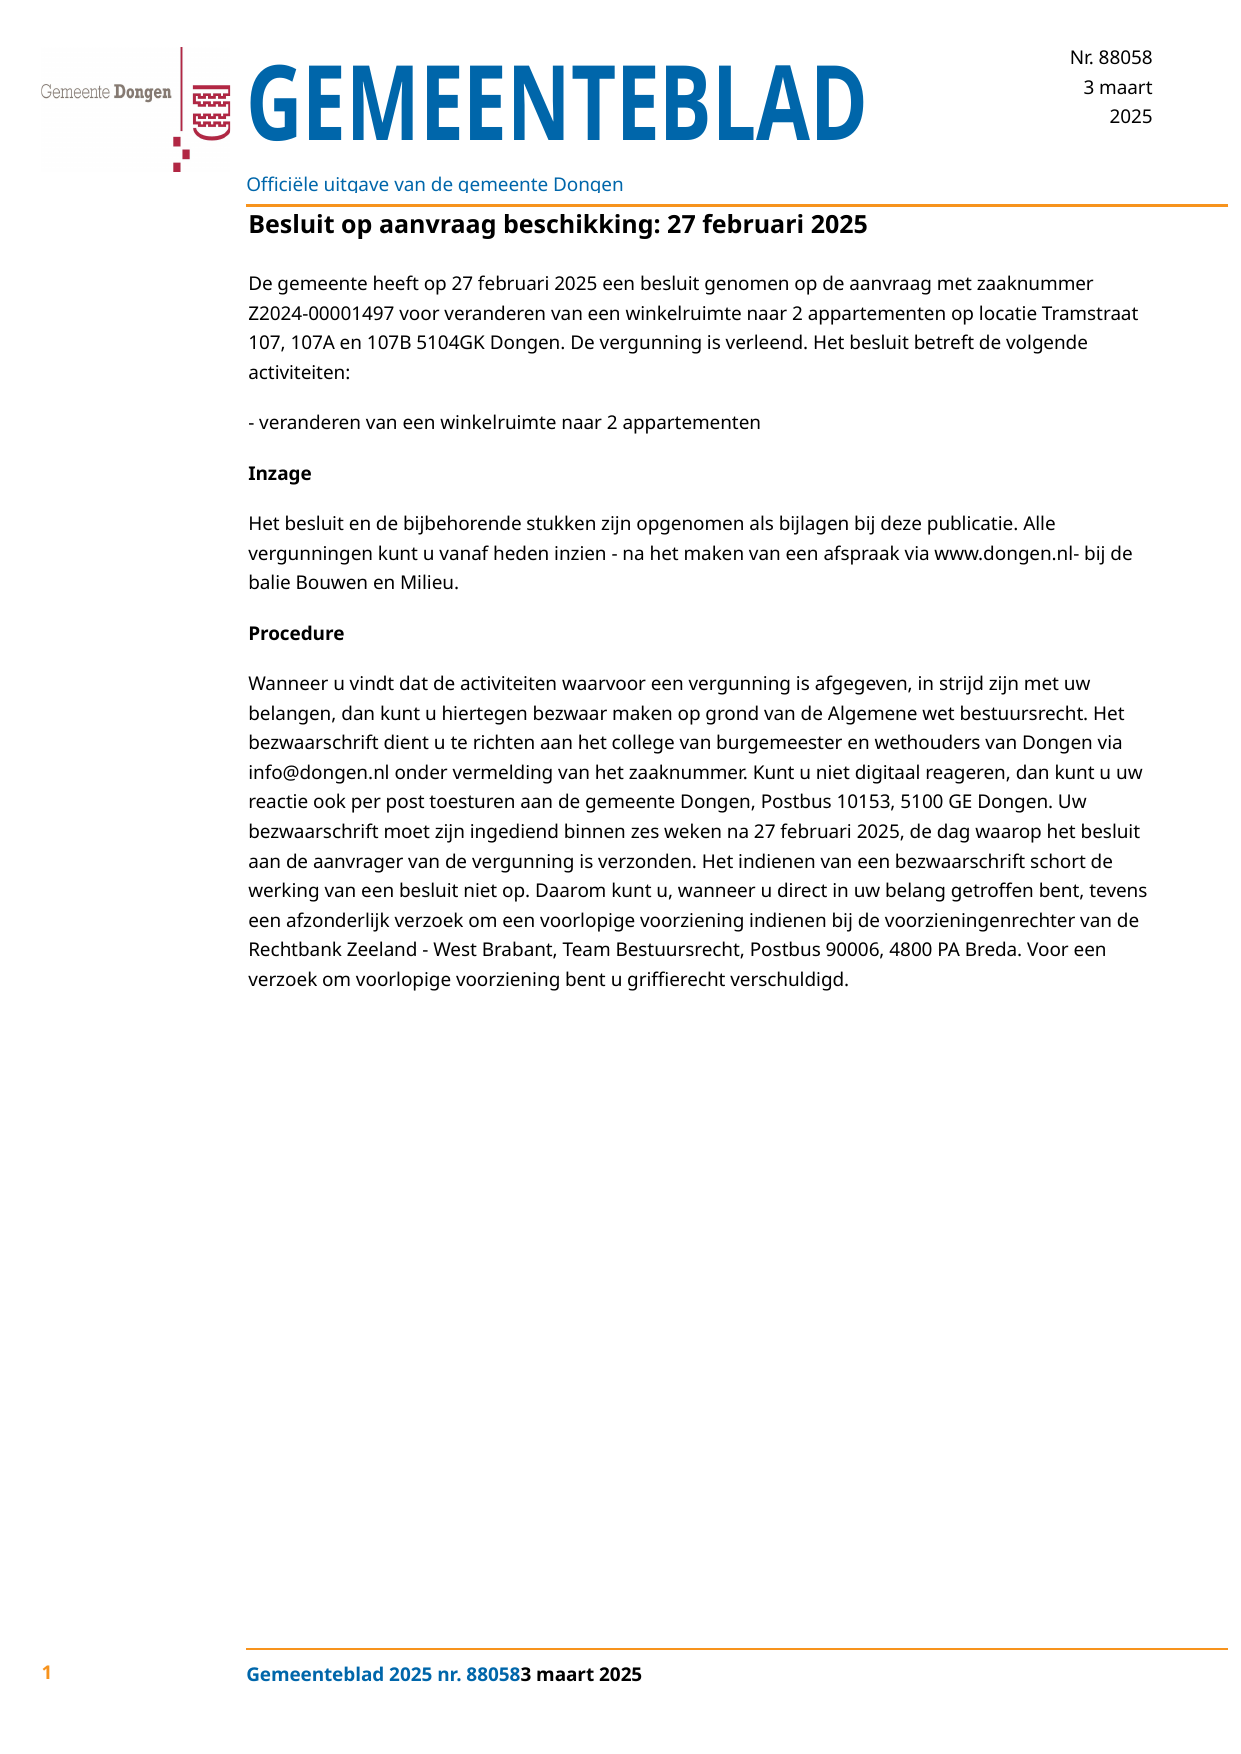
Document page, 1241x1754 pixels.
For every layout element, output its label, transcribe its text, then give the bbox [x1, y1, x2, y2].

text Procedure [248, 620, 1152, 646]
text Het besluit en de bijbehorende stukken zijn opgenomen als bijlagen bij deze publicatie. Alle vergunningen kunt u vanaf heden inzien - na het maken van een afspraak via www.dongen.nl- bij de balie Bouwen en Milieu. [248, 510, 1152, 595]
text De gemeente heeft op 27 februari 2025 een besluit genomen op de aanvraag met zaaknummer Z2024-00001497 voor veranderen van een winkelruimte naar 2 appartementen op locatie Tramstraat 107, 107A en 107B 5104GK Dongen. De vergunning is verleend. Het besluit betreft de volgende activiteiten: [248, 270, 1152, 385]
text Besluit op aanvraag beschikking: 27 februari 2025 [248, 207, 1152, 241]
picture [41, 47, 231, 172]
text Inzage [248, 460, 1152, 486]
text - veranderen van een winkelruimte naar 2 appartementen [248, 409, 1152, 435]
text Wanneer u vindt dat de activiteiten waarvoor een vergunning is afgegeven, in strijd zijn met uw belangen, dan kunt u hiertegen bezwaar maken op grond van de Algemene wet bestuursrecht. Het bezwaarschrift dient u te richten aan het college van burgemeester en wethouders van Dongen via info@dongen.nl onder vermelding van het zaaknummer. Kunt u niet digitaal reageren, dan kunt u uw reactie ook per post toesturen aan de gemeente Dongen, Postbus 10153, 5100 GE Dongen. Uw bezwaarschrift moet zijn ingediend binnen zes weken na 27 februari 2025, de dag waarop het besluit aan de aanvrager van de vergunning is verzonden. Het indienen van een bezwaarschrift schort de werking van een besluit niet op. Daarom kunt u, wanneer u direct in uw belang getroffen bent, tevens een afzonderlijk verzoek om een voorlopige voorziening indienen bij de voorzieningenrechter van de Rechtbank Zeeland - West Brabant, Team Bestuursrecht, Postbus 90006, 4800 PA Breda. Voor een verzoek om voorlopige voorziening bent u griffierecht verschuldigd. [248, 670, 1152, 992]
